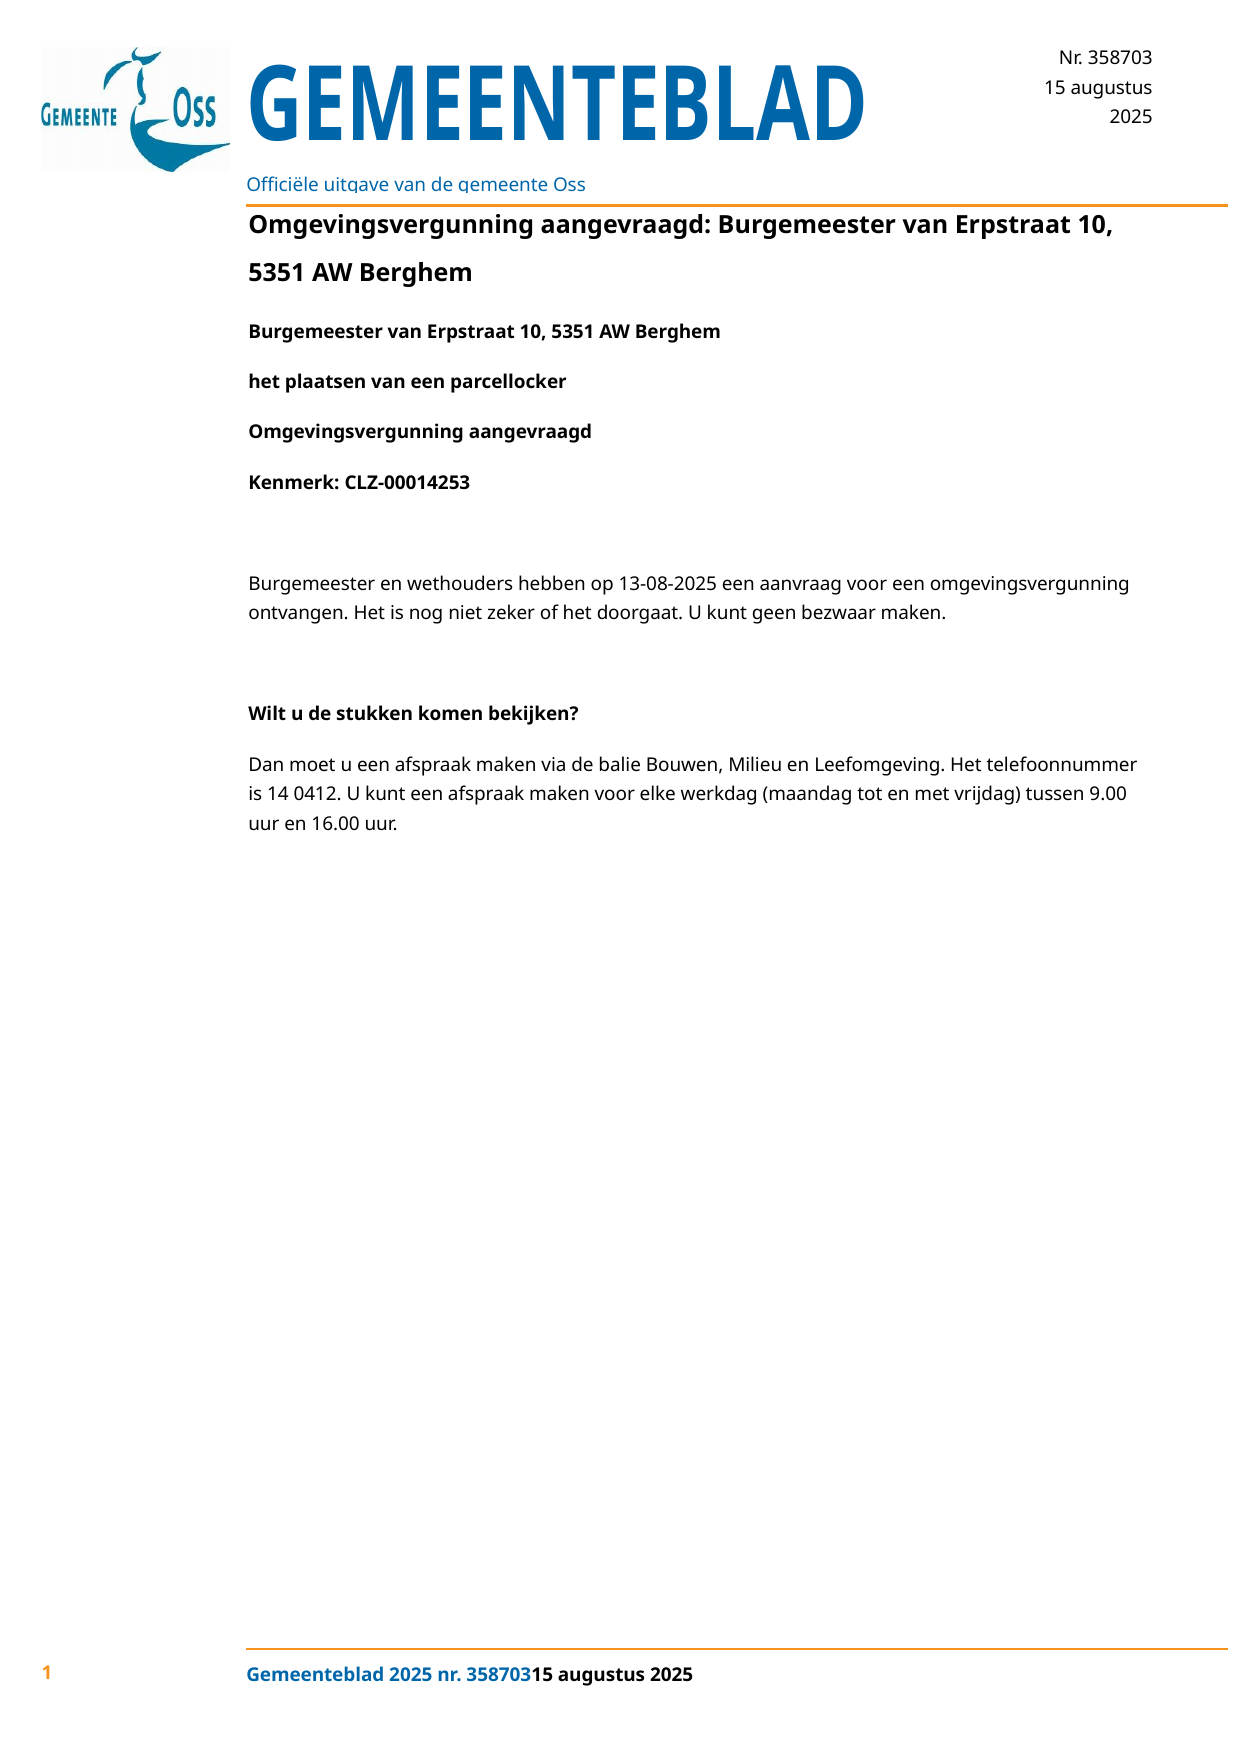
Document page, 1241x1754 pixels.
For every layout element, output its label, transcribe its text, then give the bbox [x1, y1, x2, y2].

text het plaatsen van een parcellocker [248, 368, 1152, 394]
picture [41, 47, 231, 172]
text Kenmerk: CLZ-00014253 [248, 469, 1152, 495]
text Burgemeester van Erpstraat 10, 5351 AW Berghem [248, 318, 1152, 344]
text Wilt u de stukken komen bekijken? [248, 700, 1152, 726]
text Burgemeester en wethouders hebben op 13-08-2025 een aanvraag voor een omgevingsvergunning ontvangen. Het is nog niet zeker of het doorgaat. U kunt geen bezwaar maken. [248, 570, 1152, 625]
text Omgevingsvergunning aangevraagd [248, 419, 1152, 444]
text Dan moet u een afspraak maken via de balie Bouwen, Milieu en Leefomgeving. Het telefoonnummer is 14 0412. U kunt een afspraak maken voor elke werkdag (maandag tot en met vrijdag) tussen 9.00 uur en 16.00 uur. [248, 751, 1152, 836]
text Omgevingsvergunning aangevraagd: Burgemeester van Erpstraat 10, 5351 AW Berghem [248, 207, 1152, 288]
